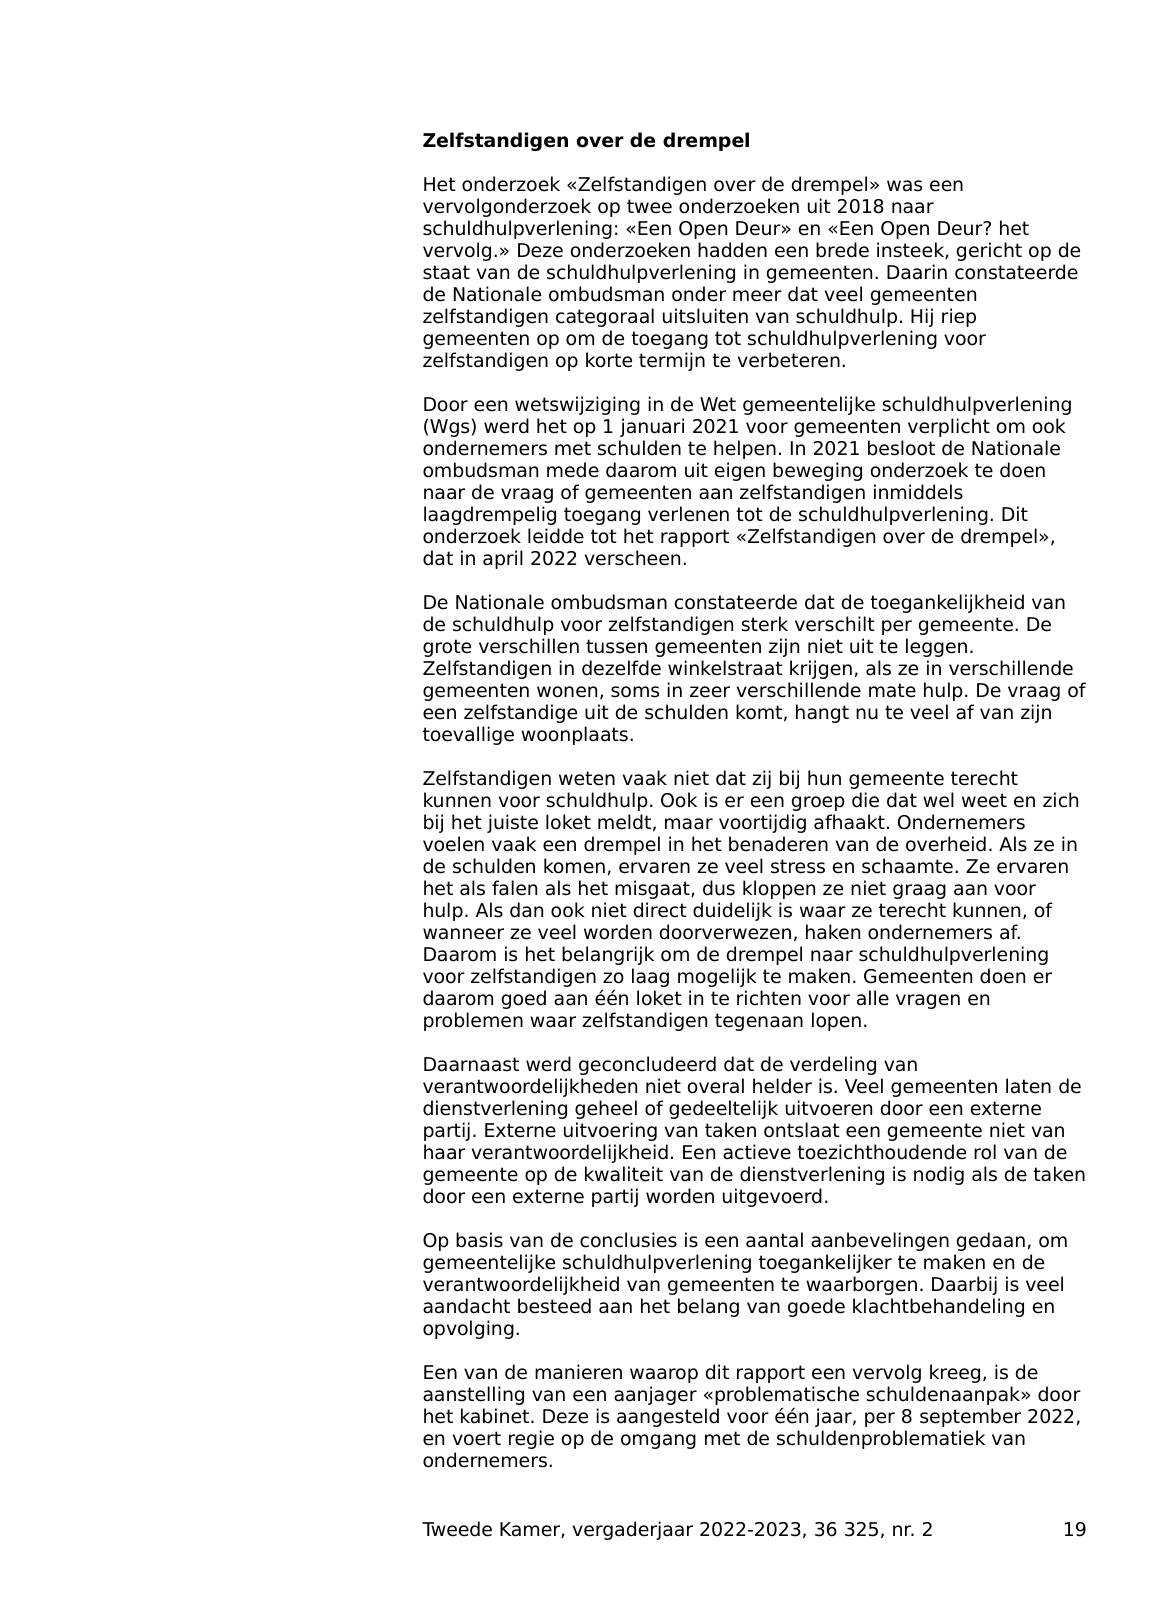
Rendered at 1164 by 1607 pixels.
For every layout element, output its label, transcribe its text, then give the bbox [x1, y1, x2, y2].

text Op basis van de conclusies is een aantal aanbevelingen gedaan, om gemeentelijke schuldhulpverlening toegankelijker te maken en de verantwoordelijkheid van gemeenten te waarborgen. Daarbij is veel aandacht besteed aan het belang van goede klachtbehandeling en opvolging. [422, 1230, 1087, 1340]
text Door een wetswijziging in de Wet gemeentelijke schuldhulpverlening (Wgs) werd het op 1 januari 2021 voor gemeenten verplicht om ook ondernemers met schulden te helpen. In 2021 besloot de Nationale ombudsman mede daarom uit eigen beweging onderzoek te doen naar de vraag of gemeenten aan zelfstandigen inmiddels laagdrempelig toegang verlenen tot de schuldhulpverlening. Dit onderzoek leidde tot het rapport «Zelfstandigen over de drempel», dat in april 2022 verscheen. [422, 394, 1087, 570]
text Een van de manieren waarop dit rapport een vervolg kreeg, is de aanstelling van een aanjager «problematische schuldenaanpak» door het kabinet. Deze is aangesteld voor één jaar, per 8 september 2022, en voert regie op de omgang met de schuldenproblematiek van ondernemers. [422, 1362, 1087, 1472]
subtitle Zelfstandigen over de drempel [422, 130, 1087, 152]
text Zelfstandigen weten vaak niet dat zij bij hun gemeente terecht kunnen voor schuldhulp. Ook is er een groep die dat wel weet en zich bij het juiste loket meldt, maar voortijdig afhaakt. Ondernemers voelen vaak een drempel in het benaderen van de overheid. Als ze in de schulden komen, ervaren ze veel stress en schaamte. Ze ervaren het als falen als het misgaat, dus kloppen ze niet graag aan voor hulp. Als dan ook niet direct duidelijk is waar ze terecht kunnen, of wanneer ze veel worden doorverwezen, haken ondernemers af. Daarom is het belangrijk om de drempel naar schuldhulpverlening voor zelfstandigen zo laag mogelijk te maken. Gemeenten doen er daarom goed aan één loket in te richten voor alle vragen en problemen waar zelfstandigen tegenaan lopen. [422, 768, 1087, 1032]
text De Nationale ombudsman constateerde dat de toegankelijkheid van de schuldhulp voor zelfstandigen sterk verschilt per gemeente. De grote verschillen tussen gemeenten zijn niet uit te leggen. Zelfstandigen in dezelfde winkelstraat krijgen, als ze in verschillende gemeenten wonen, soms in zeer verschillende mate hulp. De vraag of een zelfstandige uit de schulden komt, hangt nu te veel af van zijn toevallige woonplaats. [422, 592, 1087, 746]
text Het onderzoek «Zelfstandigen over de drempel» was een vervolgonderzoek op twee onderzoeken uit 2018 naar schuldhulpverlening: «Een Open Deur» en «Een Open Deur? het vervolg.» Deze onderzoeken hadden een brede insteek, gericht op de staat van de schuldhulpverlening in gemeenten. Daarin constateerde de Nationale ombudsman onder meer dat veel gemeenten zelfstandigen categoraal uitsluiten van schuldhulp. Hij riep gemeenten op om de toegang tot schuldhulpverlening voor zelfstandigen op korte termijn te verbeteren. [422, 174, 1087, 372]
text Daarnaast werd geconcludeerd dat de verdeling van verantwoordelijkheden niet overal helder is. Veel gemeenten laten de dienstverlening geheel of gedeeltelijk uitvoeren door een externe partij. Externe uitvoering van taken ontslaat een gemeente niet van haar verantwoordelijkheid. Een actieve toezichthoudende rol van de gemeente op de kwaliteit van de dienstverlening is nodig als de taken door een externe partij worden uitgevoerd. [422, 1054, 1087, 1208]
